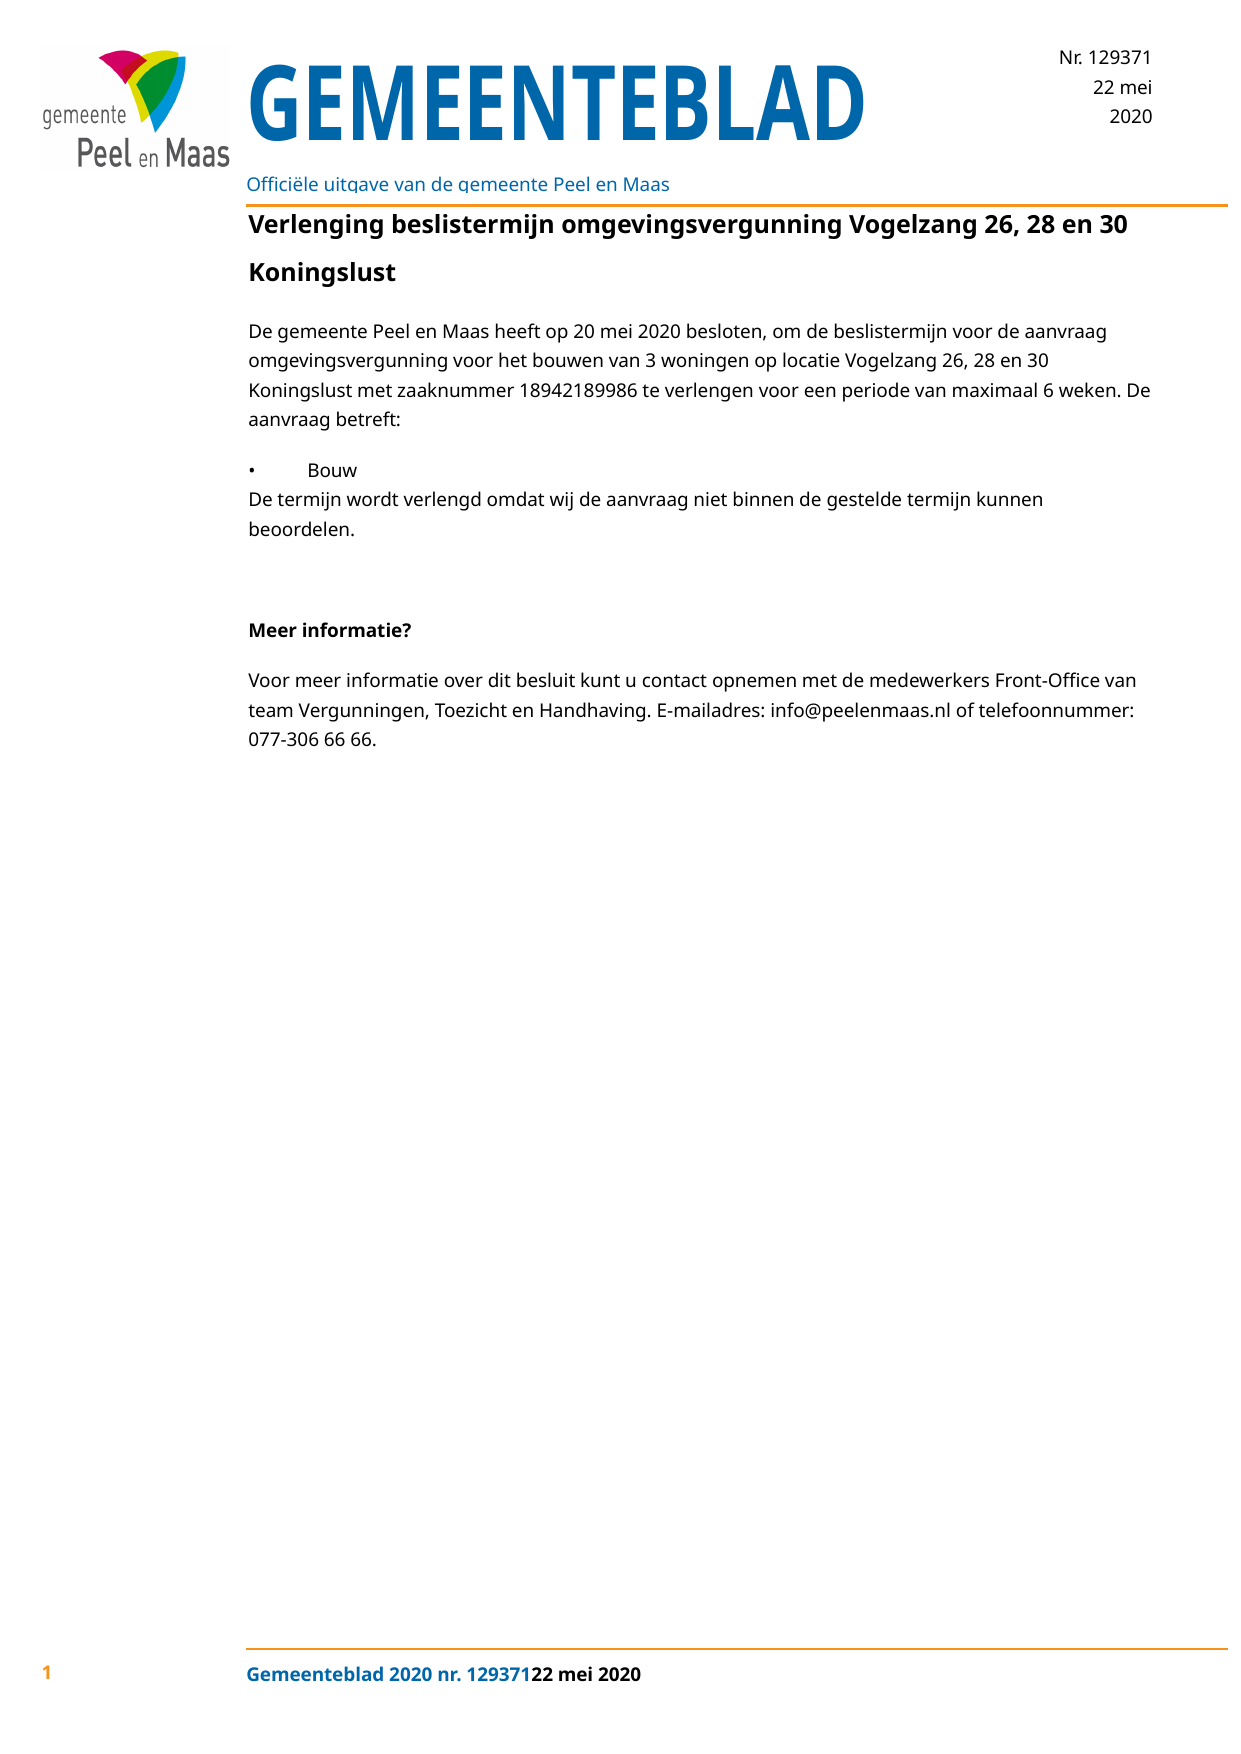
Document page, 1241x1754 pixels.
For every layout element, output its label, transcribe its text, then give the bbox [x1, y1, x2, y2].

text De gemeente Peel en Maas heeft op 20 mei 2020 besloten, om de beslistermijn voor de aanvraag omgevingsvergunning voor het bouwen van 3 woningen op locatie Vogelzang 26, 28 en 30 Koningslust met zaaknummer 18942189986 te verlengen voor een periode van maximaal 6 weken. De aanvraag betreft: [248, 318, 1152, 432]
text Meer informatie? [248, 617, 1152, 643]
text Verlenging beslistermijn omgevingsvergunning Vogelzang 26, 28 en 30 Koningslust [248, 207, 1152, 288]
text Voor meer informatie over dit besluit kunt u contact opnemen met de medewerkers Front-Office van team Vergunningen, Toezicht en Handhaving. E-mailadres: info@peelenmaas.nl of telefoonnummer: 077-306 66 66. [248, 667, 1152, 752]
picture [41, 47, 231, 172]
text De termijn wordt verlengd omdat wij de aanvraag niet binnen de gestelde termijn kunnen beoordelen. [248, 487, 1152, 542]
list Bouw [248, 457, 1152, 483]
